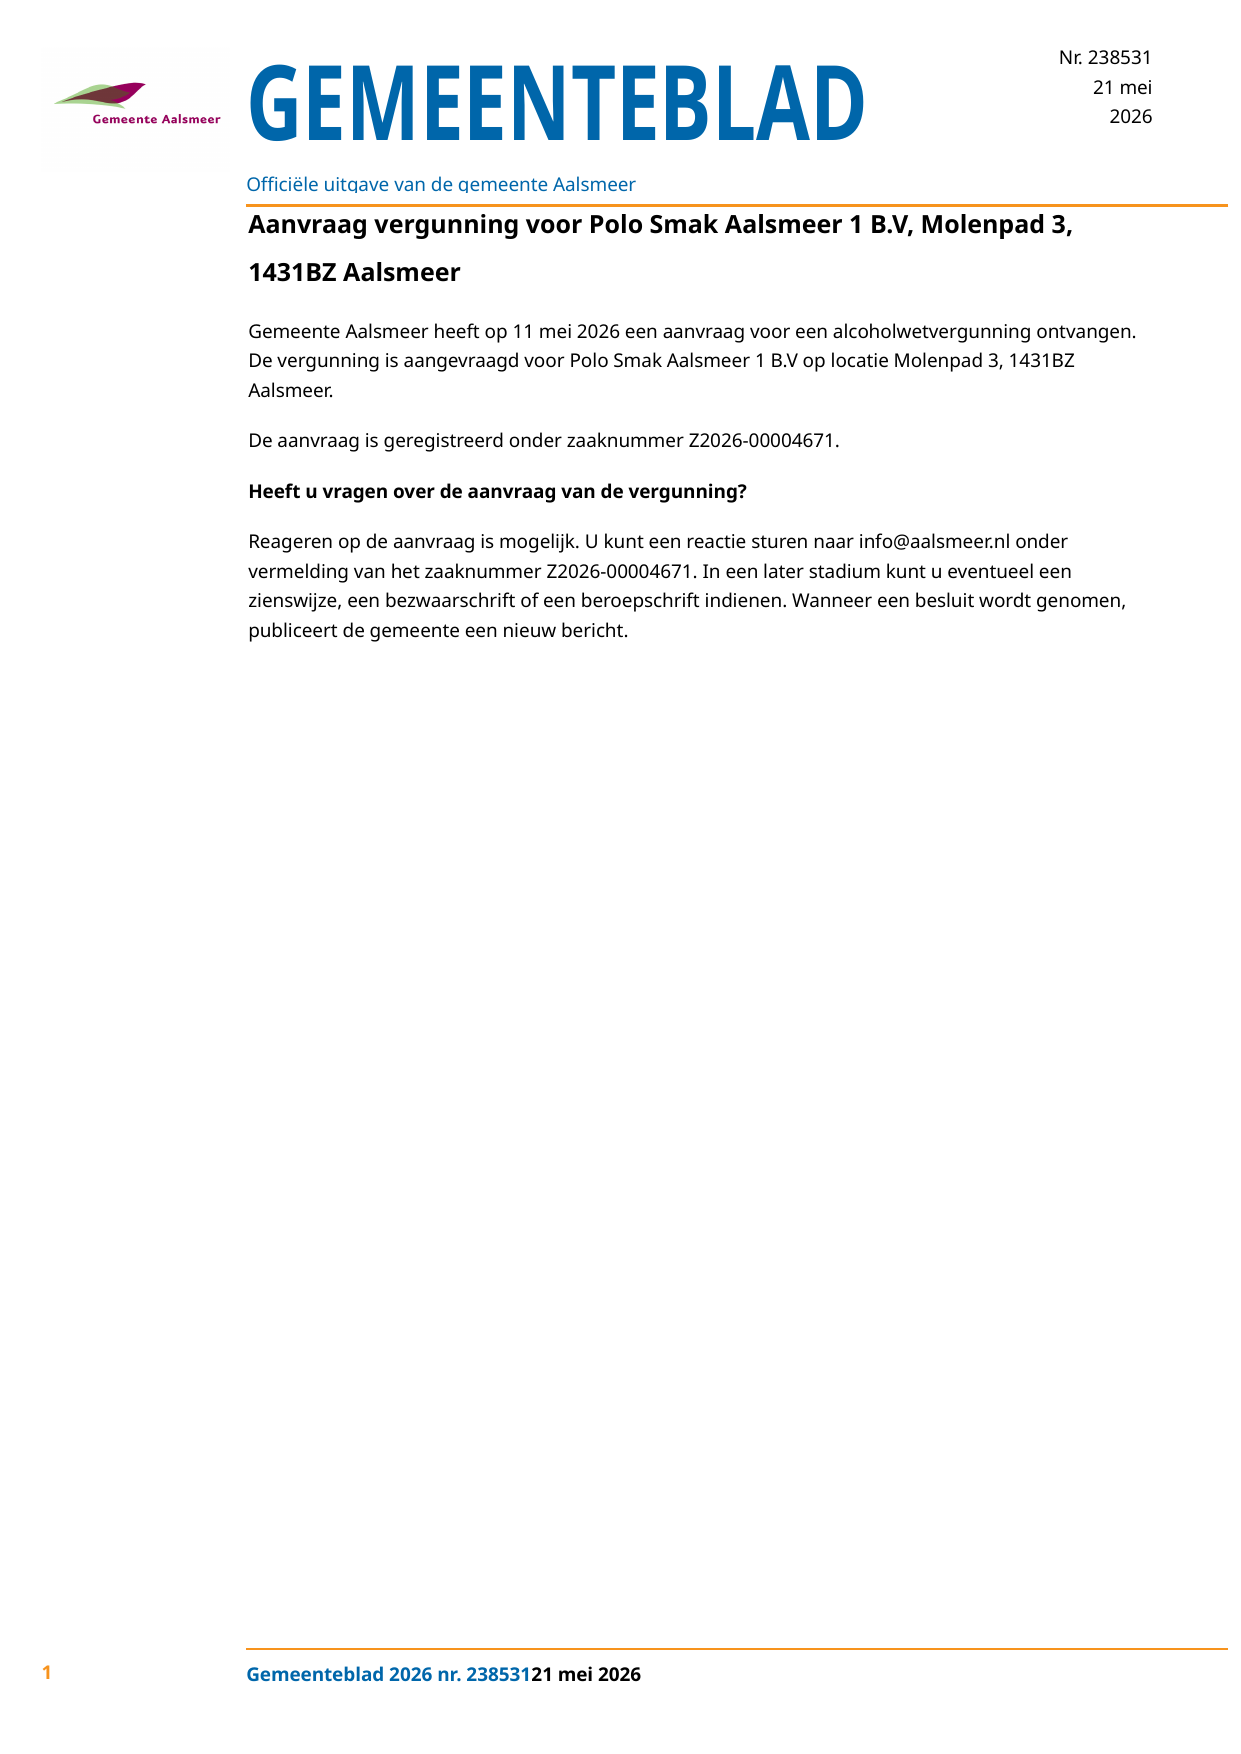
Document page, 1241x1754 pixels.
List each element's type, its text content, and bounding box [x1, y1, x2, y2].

text Heeft u vragen over de aanvraag van de vergunning? [248, 478, 1152, 504]
text Gemeente Aalsmeer heeft op 11 mei 2026 een aanvraag voor een alcoholwetvergunning ontvangen. De vergunning is aangevraagd voor Polo Smak Aalsmeer 1 B.V op locatie Molenpad 3, 1431BZ Aalsmeer. [248, 318, 1152, 403]
text Reageren op de aanvraag is mogelijk. U kunt een reactie sturen naar info@aalsmeer.nl onder vermelding van het zaaknummer Z2026-00004671. In een later stadium kunt u eventueel een zienswijze, een bezwaarschrift of een beroepschrift indienen. Wanneer een besluit wordt genomen, publiceert de gemeente een nieuw bericht. [248, 528, 1152, 643]
picture [41, 47, 231, 172]
text De aanvraag is geregistreerd onder zaaknummer Z2026-00004671. [248, 427, 1152, 453]
text Aanvraag vergunning voor Polo Smak Aalsmeer 1 B.V, Molenpad 3, 1431BZ Aalsmeer [248, 207, 1152, 288]
